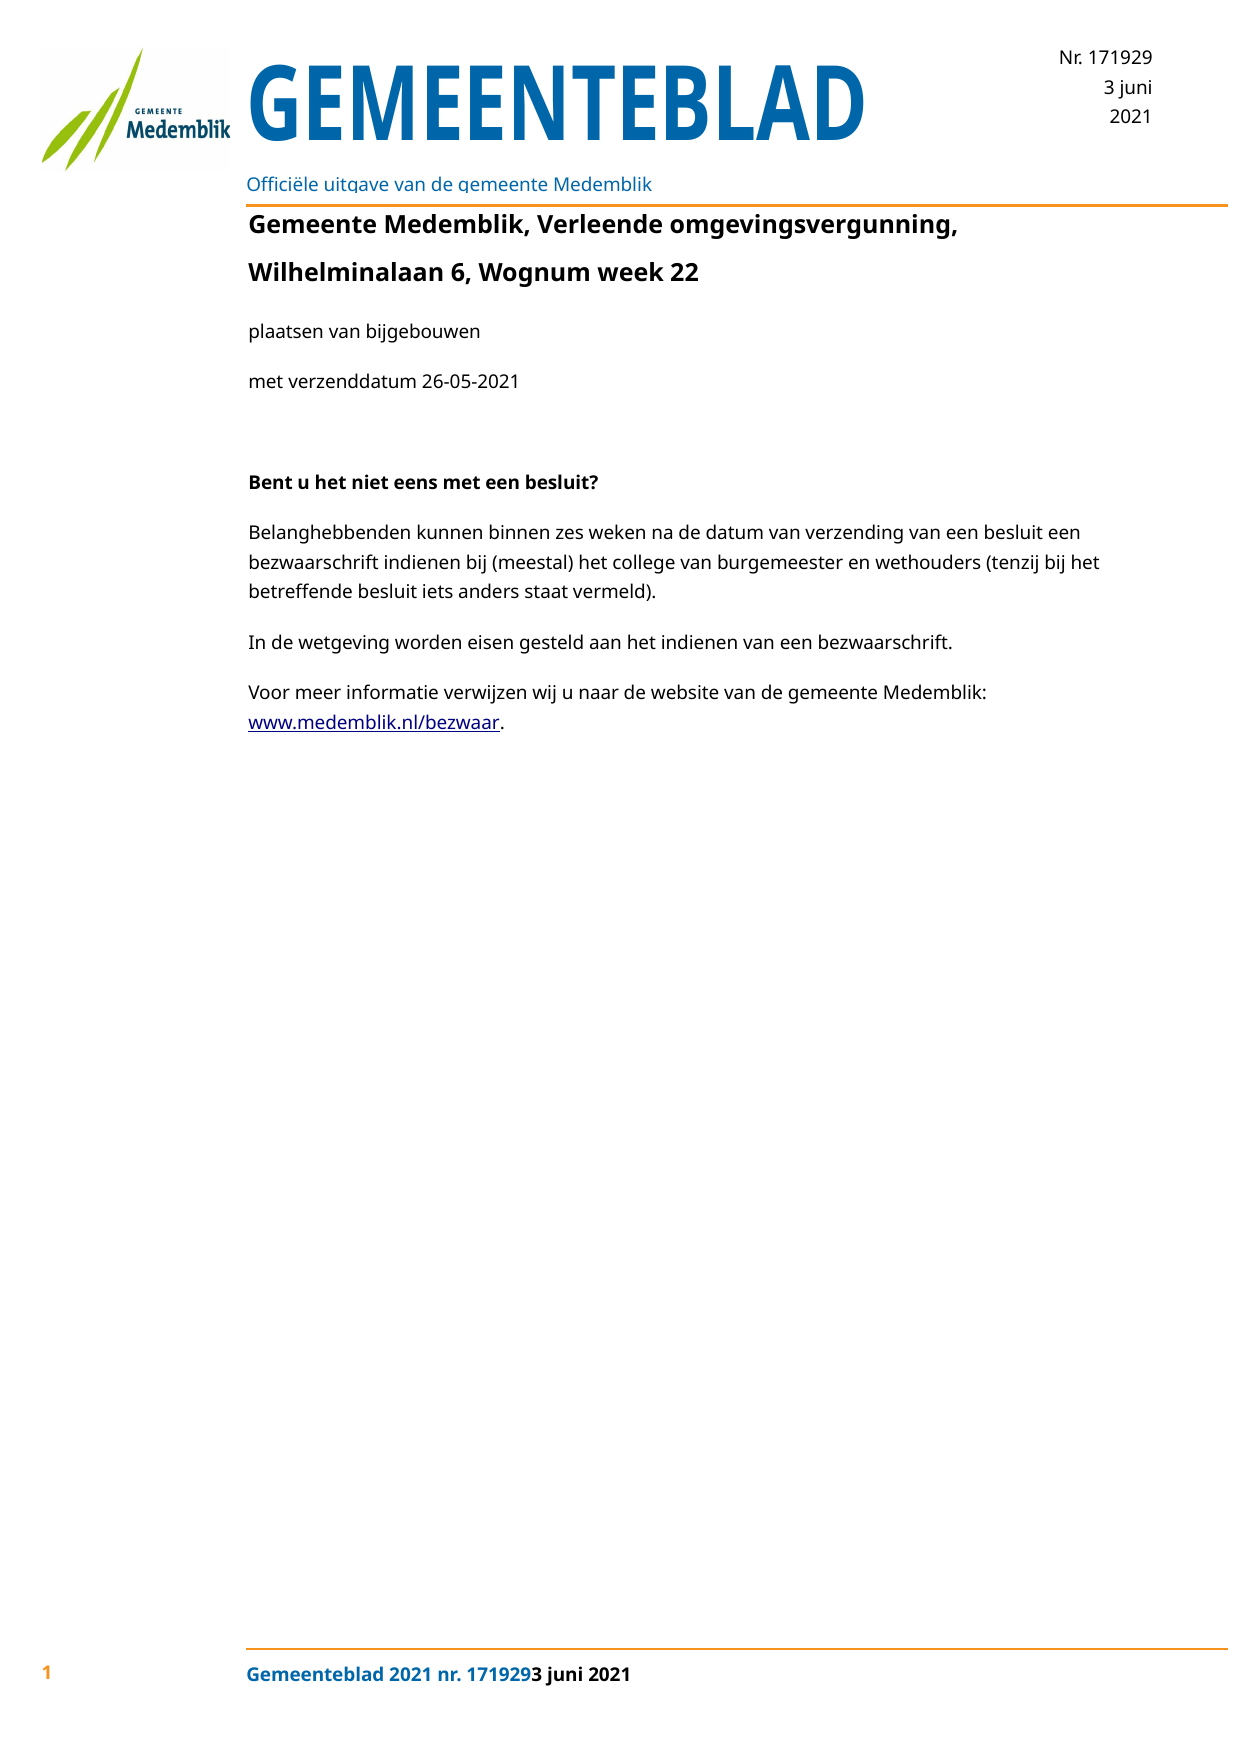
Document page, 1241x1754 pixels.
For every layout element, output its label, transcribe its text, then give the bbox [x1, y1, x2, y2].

text Belanghebbenden kunnen binnen zes weken na de datum van verzending van een besluit een bezwaarschrift indienen bij (meestal) het college van burgemeester en wethouders (tenzij bij het betreffende besluit iets anders staat vermeld). [248, 519, 1152, 604]
text met verzenddatum 26-05-2021 [248, 368, 1152, 394]
text In de wetgeving worden eisen gesteld aan het indienen van een bezwaarschrift. [248, 629, 1152, 655]
text Voor meer informatie verwijzen wij u naar de website van de gemeente Medemblik: www.medemblik.nl/bezwaar. [248, 679, 1152, 735]
text plaatsen van bijgebouwen [248, 318, 1152, 344]
picture [41, 47, 231, 172]
text Gemeente Medemblik, Verleende omgevingsvergunning, Wilhelminalaan 6, Wognum week 22 [248, 207, 1152, 288]
text Bent u het niet eens met een besluit? [248, 469, 1152, 495]
